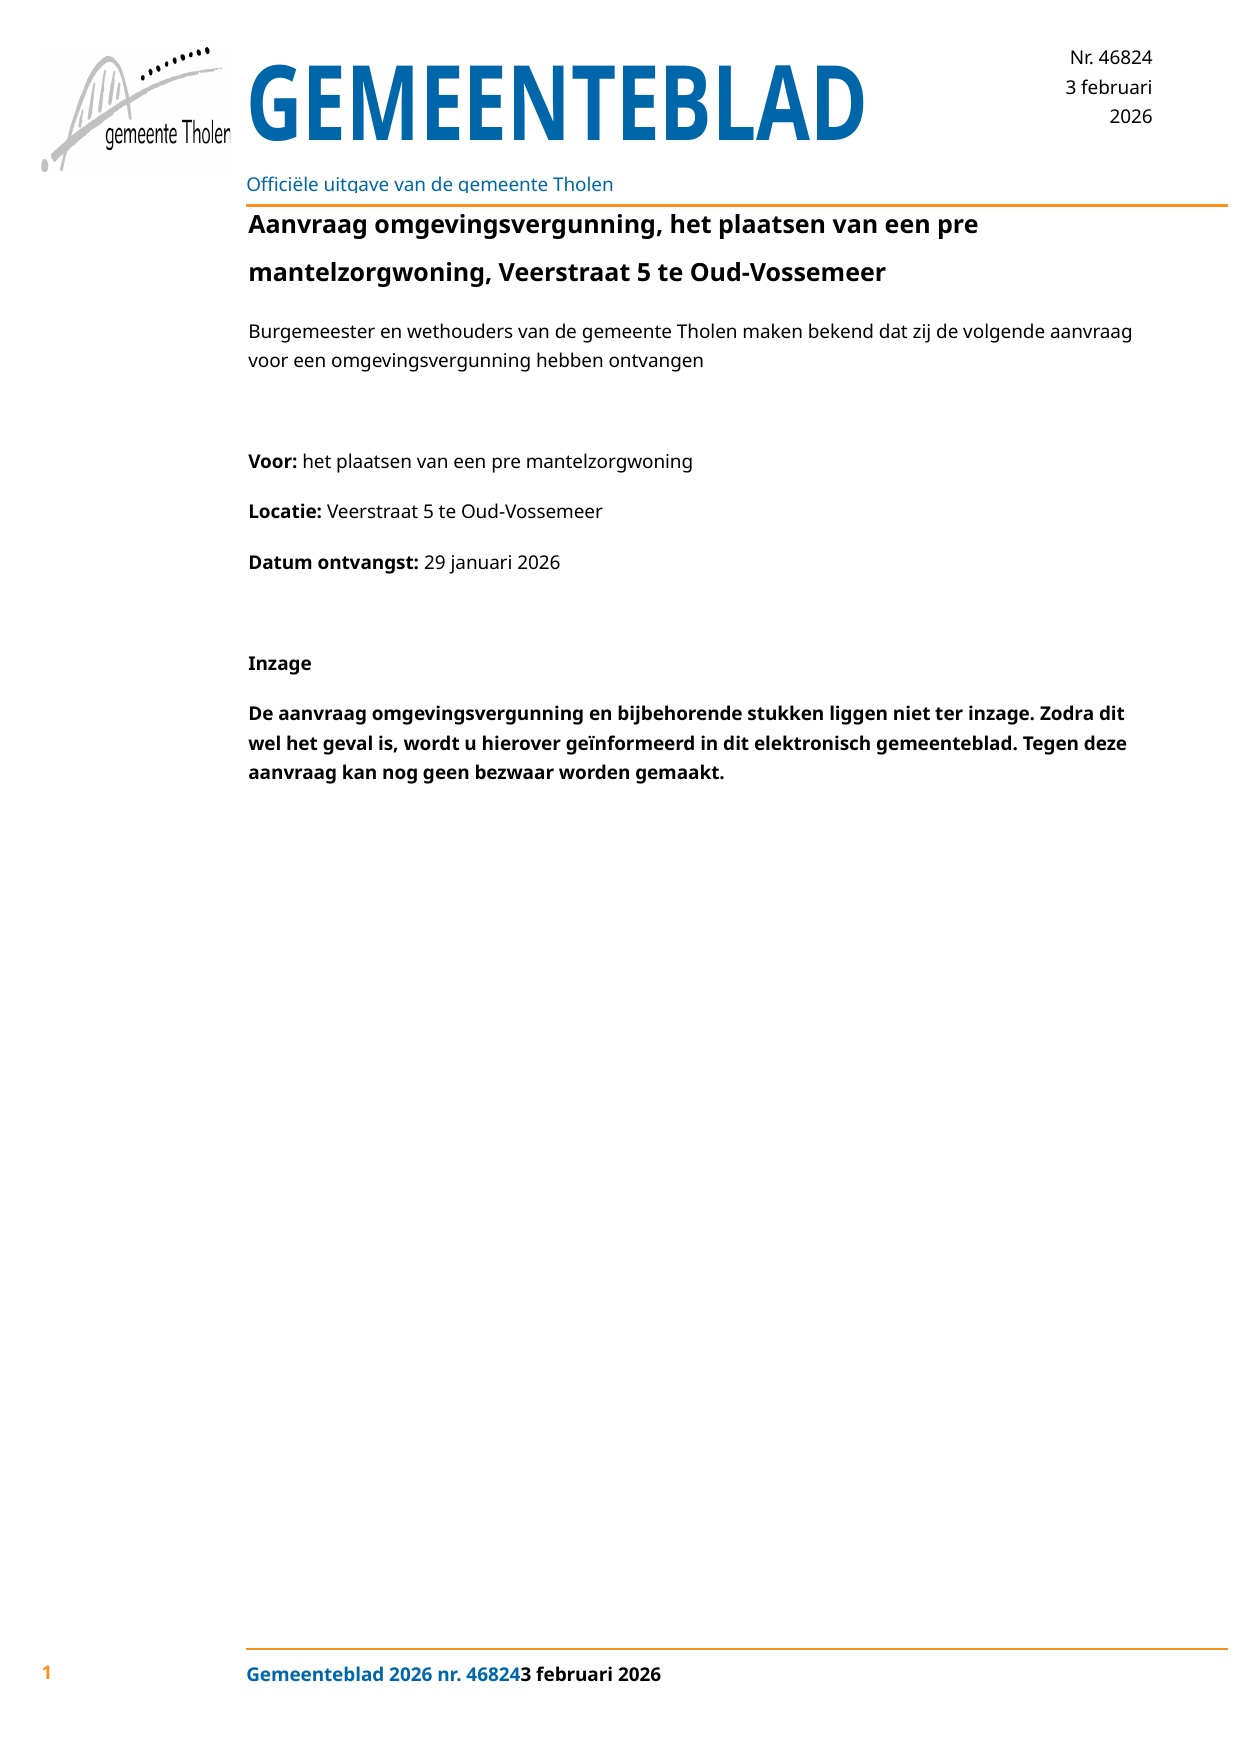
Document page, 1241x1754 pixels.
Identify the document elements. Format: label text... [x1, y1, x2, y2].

text De aanvraag omgevingsvergunning en bijbehorende stukken liggen niet ter inzage. Zodra dit wel het geval is, wordt u hierover geïnformeerd in dit elektronisch gemeenteblad. Tegen deze aanvraag kan nog geen bezwaar worden gemaakt. [248, 700, 1152, 785]
text Aanvraag omgevingsvergunning, het plaatsen van een pre mantelzorgwoning, Veerstraat 5 te Oud-Vossemeer [248, 207, 1152, 288]
text Locatie: Veerstraat 5 te Oud-Vossemeer [248, 499, 1152, 524]
text Voor: het plaatsen van een pre mantelzorgwoning [248, 448, 1152, 474]
picture [41, 47, 231, 172]
text Datum ontvangst: 29 januari 2026 [248, 549, 1152, 575]
text Inzage [248, 650, 1152, 676]
text Burgemeester en wethouders van de gemeente Tholen maken bekend dat zij de volgende aanvraag voor een omgevingsvergunning hebben ontvangen [248, 318, 1152, 373]
